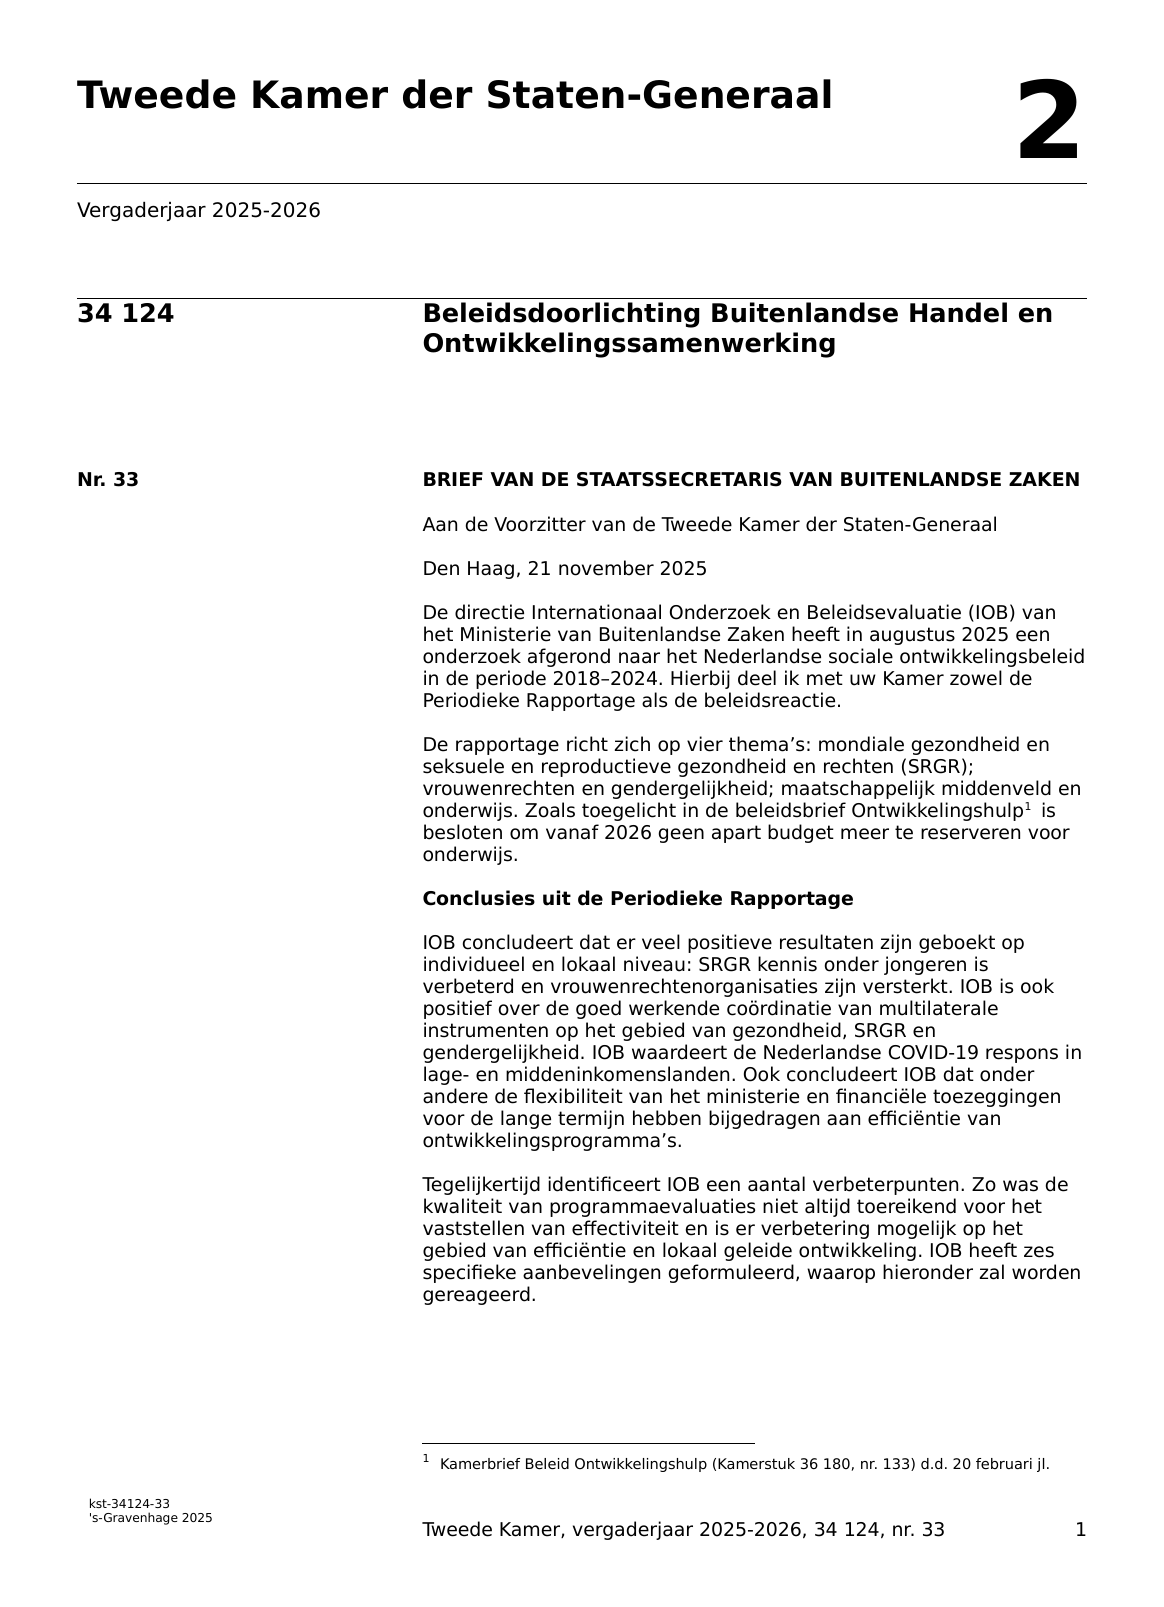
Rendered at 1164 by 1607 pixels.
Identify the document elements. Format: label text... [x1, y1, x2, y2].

subtitle Nr. 33 BRIEF VAN DE STAATSSECRETARIS VAN BUITENLANDSE ZAKEN [77, 469, 1087, 491]
text 's-Gravenhage 2025 [88, 1511, 323, 1525]
text Aan de Voorzitter van de Tweede Kamer der Staten-Generaal [422, 513, 1087, 536]
text Kamerbrief Beleid Ontwikkelingshulp (Kamerstuk 36 180, nr. 133) d.d. 20 februari jl. [422, 1452, 1087, 1474]
subtitle 34 124 Beleidsdoorlichting Buitenlandse Handel en Ontwikkelingssamenwerking [77, 299, 1087, 358]
text De directie Internationaal Onderzoek en Beleidsevaluatie (IOB) van het Ministerie van Buitenlandse Zaken heeft in augustus 2025 een onderzoek afgerond naar het Nederlandse sociale ontwikkelingsbeleid in de periode 2018–2024. Hierbij deel ik met uw Kamer zowel de Periodieke Rapportage als de beleidsreactie. [422, 602, 1087, 712]
text De rapportage richt zich op vier thema’s: mondiale gezondheid en seksuele en reproductieve gezondheid en rechten (SRGR); vrouwenrechten en gendergelijkheid; maatschappelijk middenveld en onderwijs. Zoals toegelicht in de beleidsbrief Ontwikkelingshulp is besloten om vanaf 2026 geen apart budget meer te reserveren voor onderwijs. [422, 734, 1087, 866]
text kst-34124-33 [88, 1497, 323, 1511]
text Tegelijkertijd identificeert IOB een aantal verbeterpunten. Zo was de kwaliteit van programmaevaluaties niet altijd toereikend voor het vaststellen van effectiviteit en is er verbetering mogelijk op het gebied van efficiëntie en lokaal geleide ontwikkeling. IOB heeft zes specifieke aanbevelingen geformuleerd, waarop hieronder zal worden gereageerd. [422, 1174, 1087, 1306]
subtitle Conclusies uit de Periodieke Rapportage [422, 888, 1087, 910]
text IOB concludeert dat er veel positieve resultaten zijn geboekt op individueel en lokaal niveau: SRGR kennis onder jongeren is verbeterd en vrouwenrechtenorganisaties zijn versterkt. IOB is ook positief over de goed werkende coördinatie van multilaterale instrumenten op het gebied van gezondheid, SRGR en gendergelijkheid. IOB waardeert de Nederlandse COVID-19 respons in lage- en middeninkomenslanden. Ook concludeert IOB dat onder andere de flexibiliteit van het ministerie en financiële toezeggingen voor de lange termijn hebben bijgedragen aan efficiëntie van ontwikkelingsprogramma’s. [422, 932, 1087, 1152]
table_header Tweede Kamer der Staten-Generaal [77, 59, 886, 183]
table_cell Vergaderjaar 2025-2026 [77, 184, 1087, 298]
text Den Haag, 21 november 2025 [422, 558, 1087, 580]
table_header 2 [886, 59, 1087, 183]
